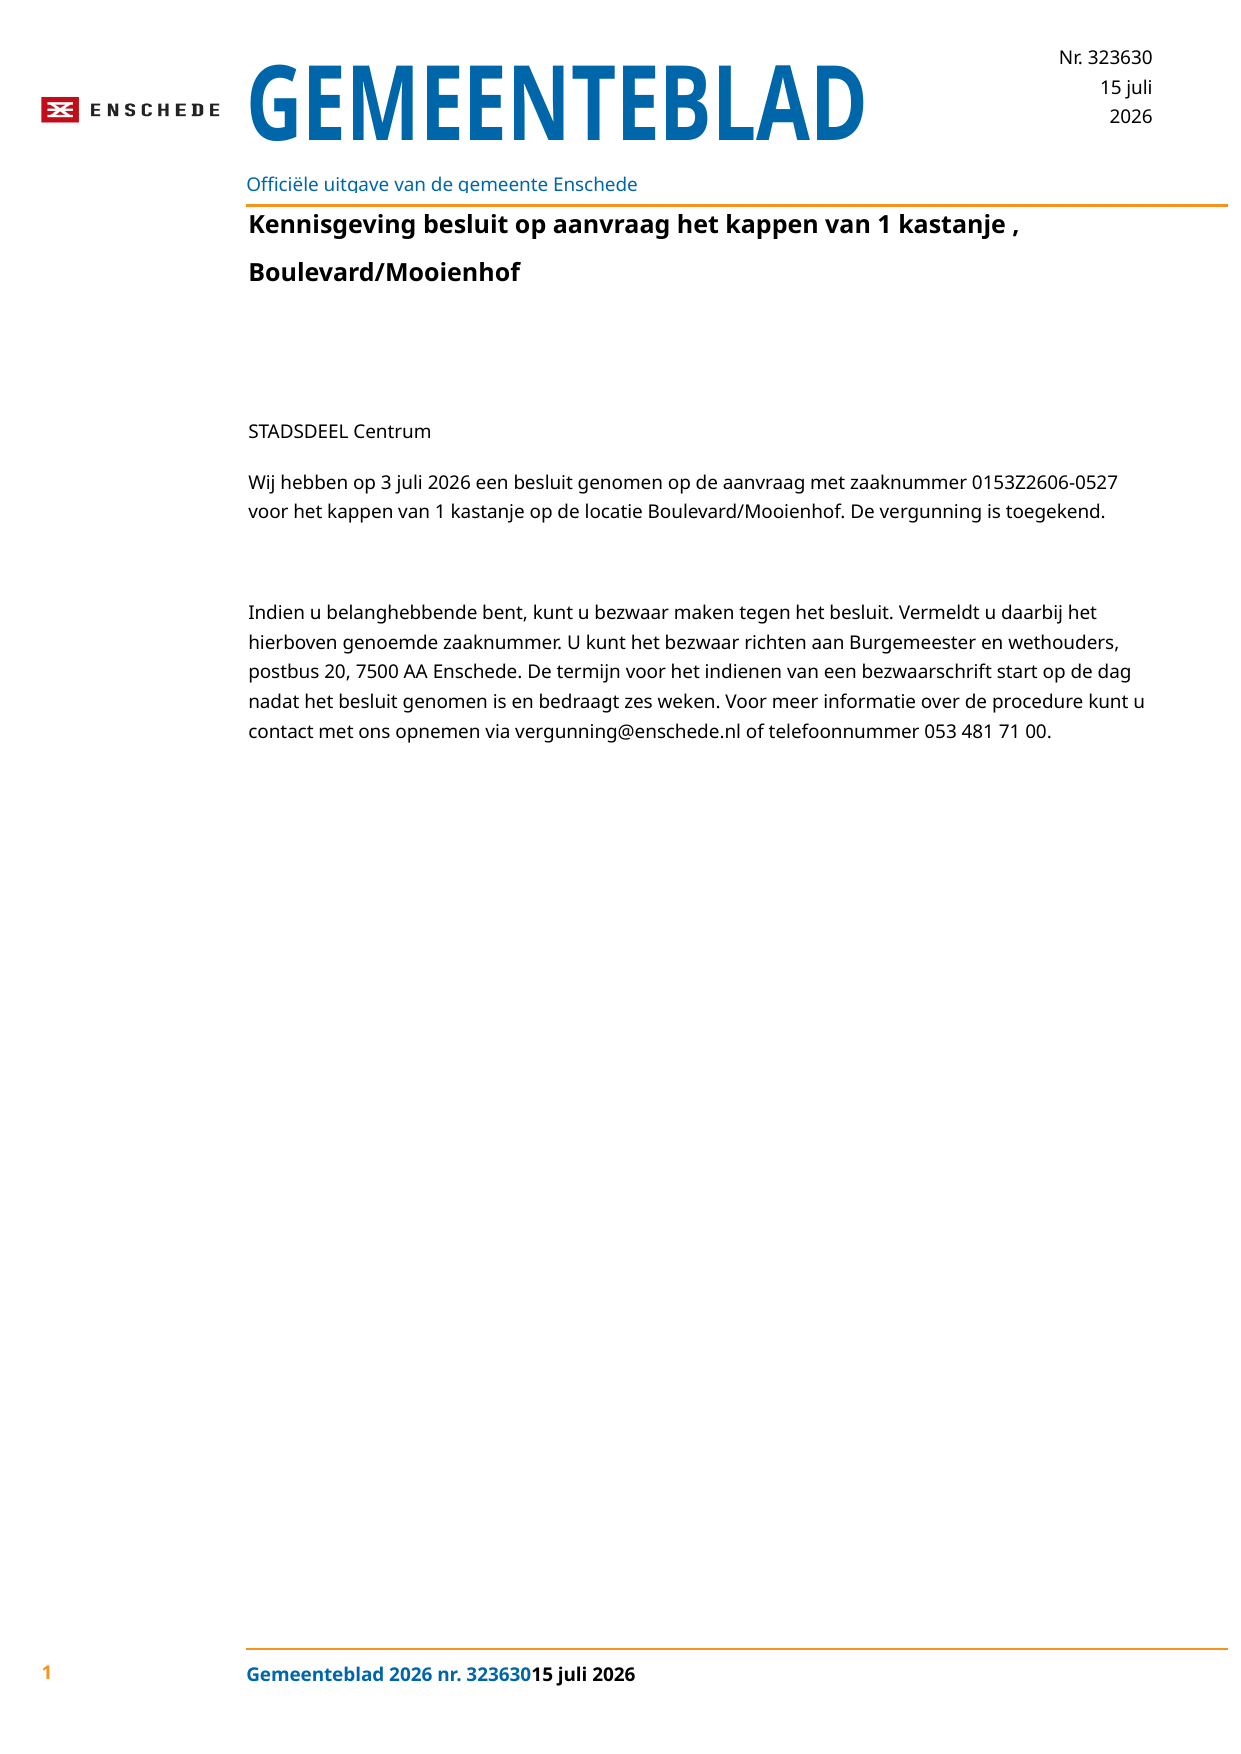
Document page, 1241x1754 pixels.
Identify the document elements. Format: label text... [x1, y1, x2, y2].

text Kennisgeving besluit op aanvraag het kappen van 1 kastanje , Boulevard/Mooienhof [248, 207, 1152, 288]
text STADSDEEL Centrum [248, 419, 1152, 444]
picture [41, 47, 231, 172]
text Wij hebben op 3 juli 2026 een besluit genomen op de aanvraag met zaaknummer 0153Z2606-0527 voor het kappen van 1 kastanje op de locatie Boulevard/Mooienhof. De vergunning is toegekend. [248, 469, 1152, 524]
text Indien u belanghebbende bent, kunt u bezwaar maken tegen het besluit. Vermeldt u daarbij het hierboven genoemde zaaknummer. U kunt het bezwaar richten aan Burgemeester en wethouders, postbus 20, 7500 AA Enschede. De termijn voor het indienen van een bezwaarschrift start op de dag nadat het besluit genomen is en bedraagt zes weken. Voor meer informatie over de procedure kunt u contact met ons opnemen via vergunning@enschede.nl of telefoonnummer 053 481 71 00. [248, 599, 1152, 744]
